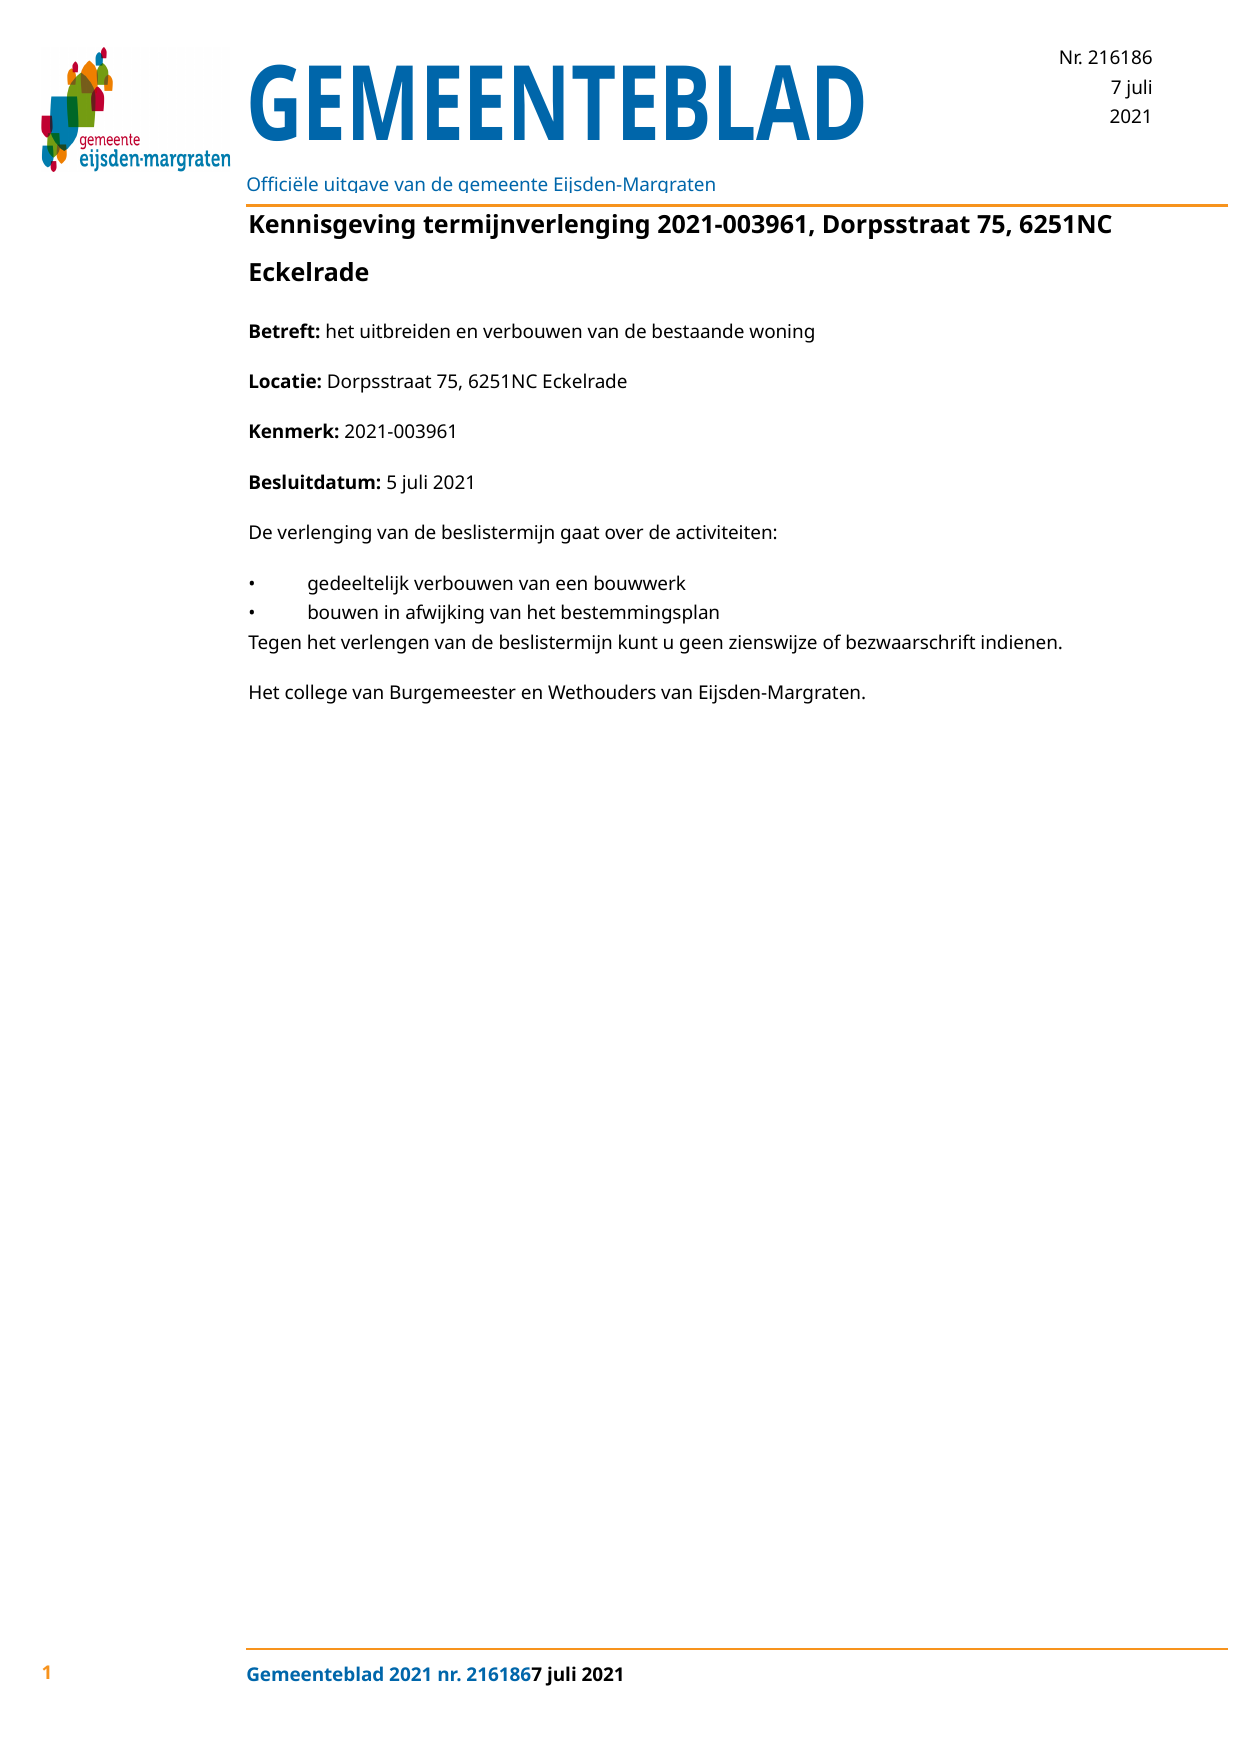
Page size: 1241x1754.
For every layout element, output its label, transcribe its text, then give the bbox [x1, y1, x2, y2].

list gedeeltelijk verbouwen van een bouwwerk [248, 570, 1152, 596]
text Het college van Burgemeester en Wethouders van Eijsden-Margraten. [248, 679, 1152, 705]
text Betreft: het uitbreiden en verbouwen van de bestaande woning [248, 318, 1152, 344]
list bouwen in afwijking van het bestemmingsplan [248, 599, 1152, 625]
text Locatie: Dorpsstraat 75, 6251NC Eckelrade [248, 368, 1152, 394]
picture [41, 47, 231, 172]
text Besluitdatum: 5 juli 2021 [248, 469, 1152, 495]
text Kennisgeving termijnverlenging 2021-003961, Dorpsstraat 75, 6251NC Eckelrade [248, 207, 1152, 288]
text De verlenging van de beslistermijn gaat over de activiteiten: [248, 519, 1152, 545]
text Kenmerk: 2021-003961 [248, 419, 1152, 444]
text Tegen het verlengen van de beslistermijn kunt u geen zienswijze of bezwaarschrift indienen. [248, 629, 1152, 655]
